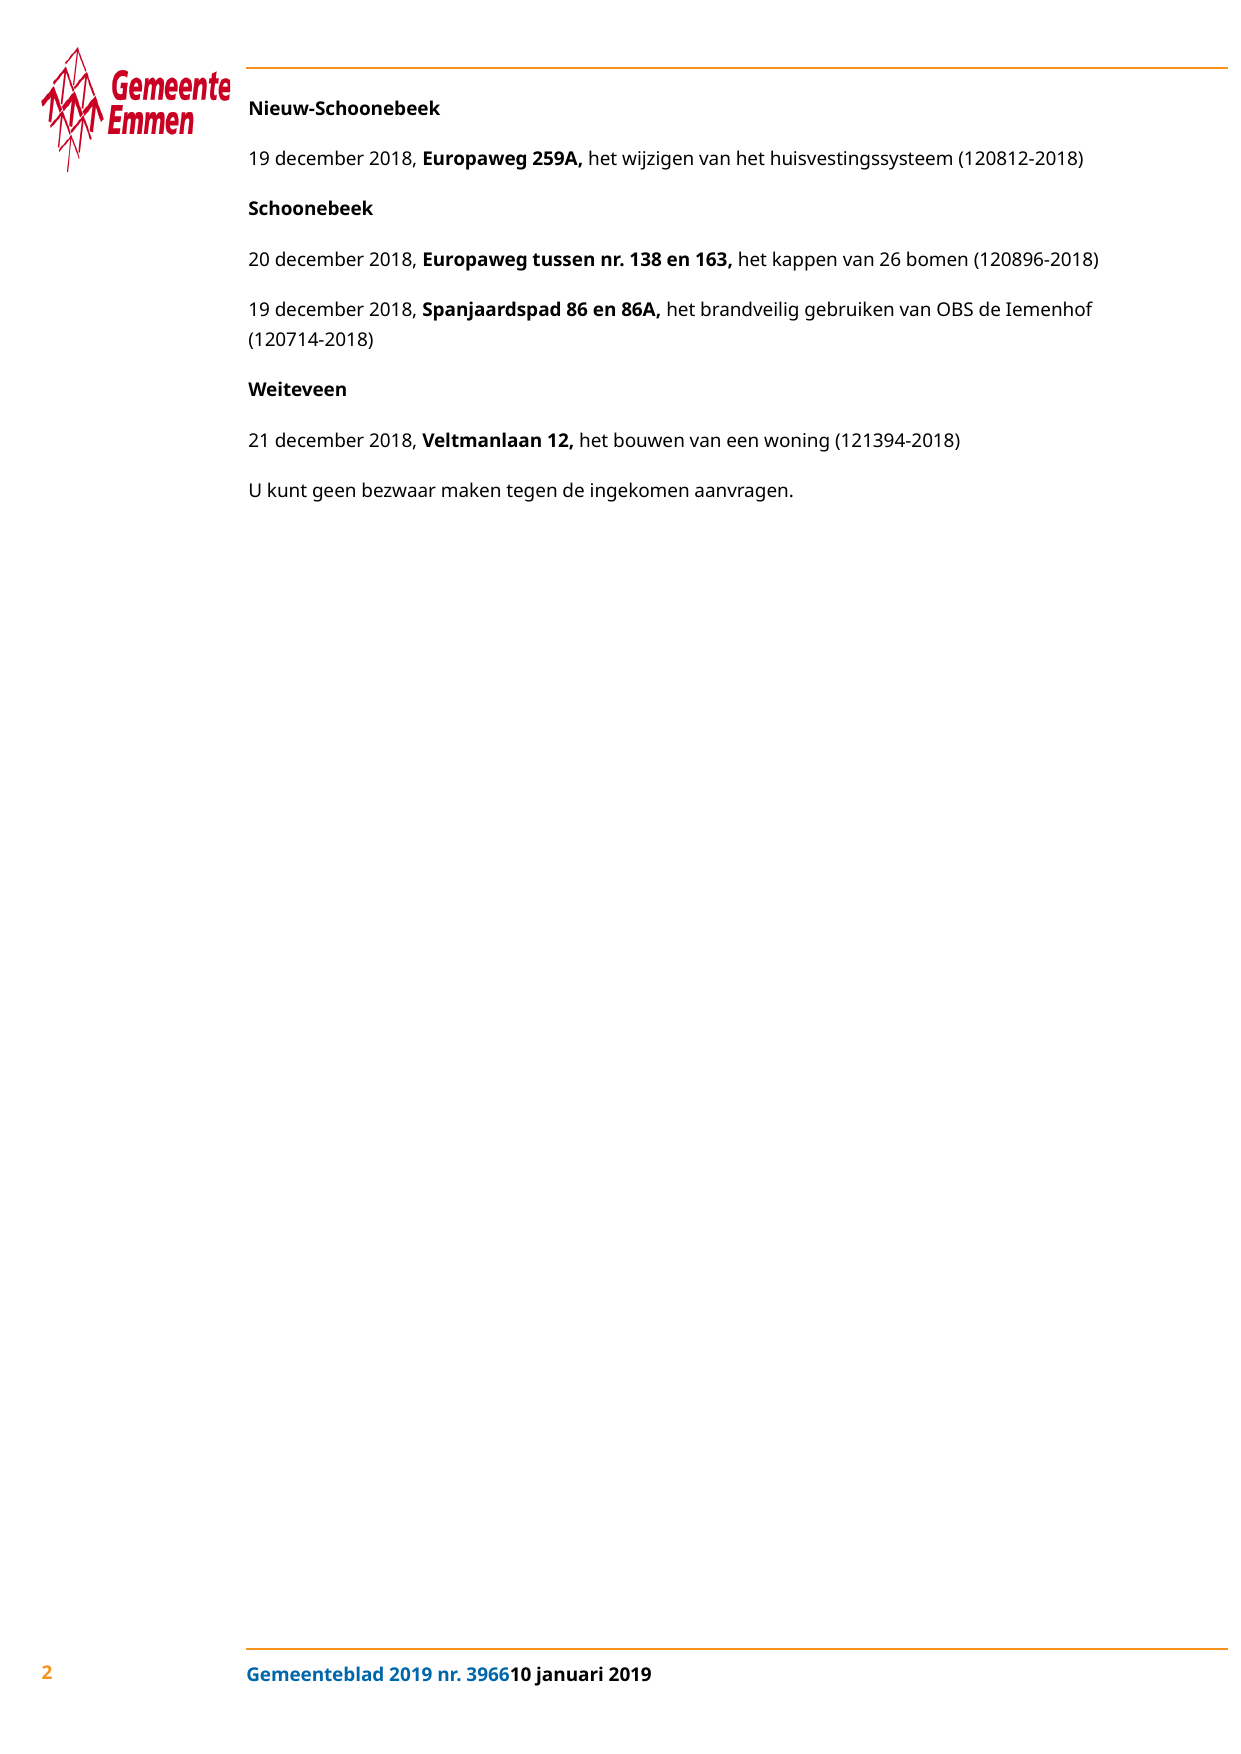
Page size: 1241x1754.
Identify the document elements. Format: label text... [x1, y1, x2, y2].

text 19 december 2018, Spanjaardspad 86 en 86A, het brandveilig gebruiken van OBS de Iemenhof (120714-2018) [248, 296, 1152, 352]
text Schoonebeek [248, 196, 1152, 221]
text 20 december 2018, Europaweg tussen nr. 138 en 163, het kappen van 26 bomen (120896-2018) [248, 246, 1152, 272]
text U kunt geen bezwaar maken tegen de ingekomen aanvragen. [248, 477, 1152, 503]
text 19 december 2018, Europaweg 259A, het wijzigen van het huisvestingssysteem (120812-2018) [248, 145, 1152, 171]
text Nieuw-Schoonebeek [248, 95, 1152, 121]
text Weiteveen [248, 376, 1152, 402]
picture [41, 47, 231, 172]
text 21 december 2018, Veltmanlaan 12, het bouwen van een woning (121394-2018) [248, 427, 1152, 453]
